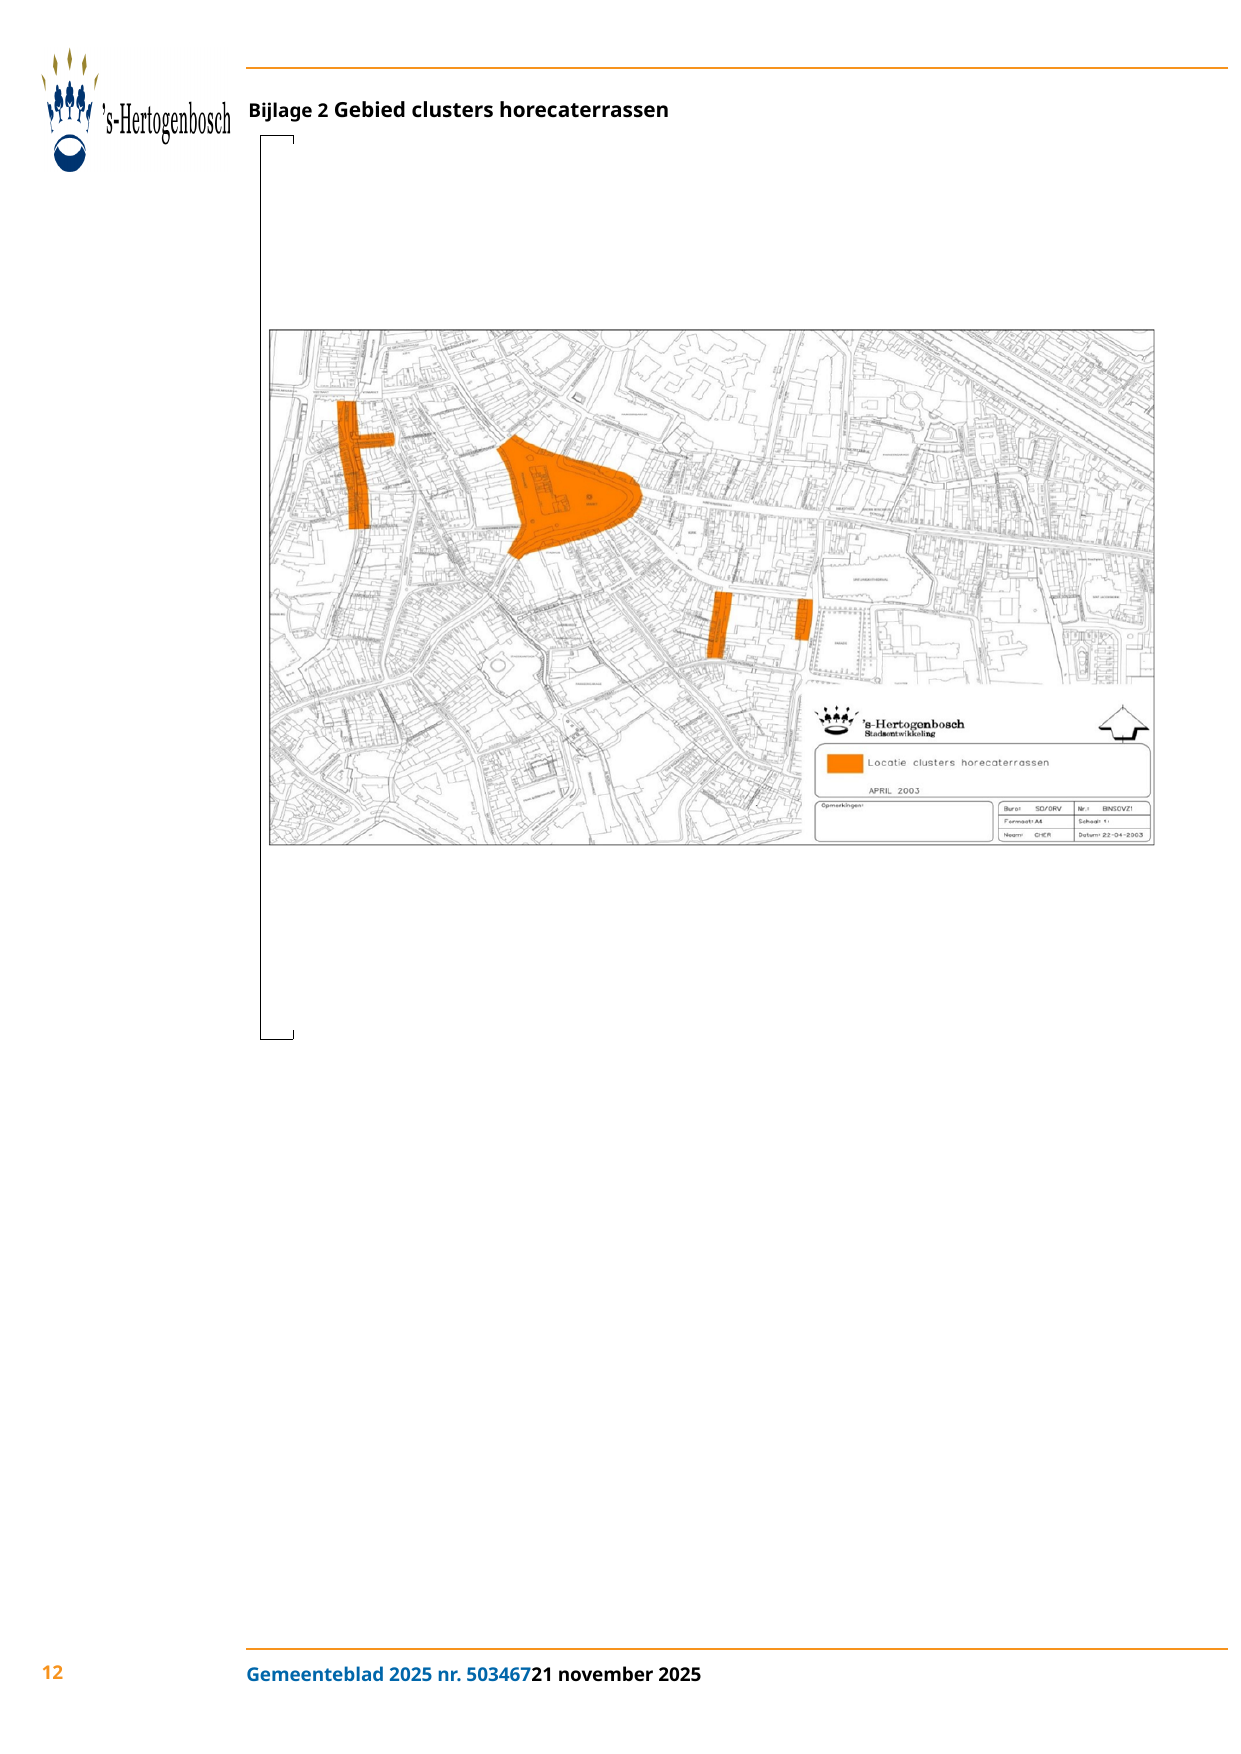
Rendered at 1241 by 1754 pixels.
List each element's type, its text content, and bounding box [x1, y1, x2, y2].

picture [41, 47, 231, 172]
picture [268, 144, 1155, 1030]
text Bijlage 2 Gebied clusters horecaterrassen [248, 95, 1152, 123]
